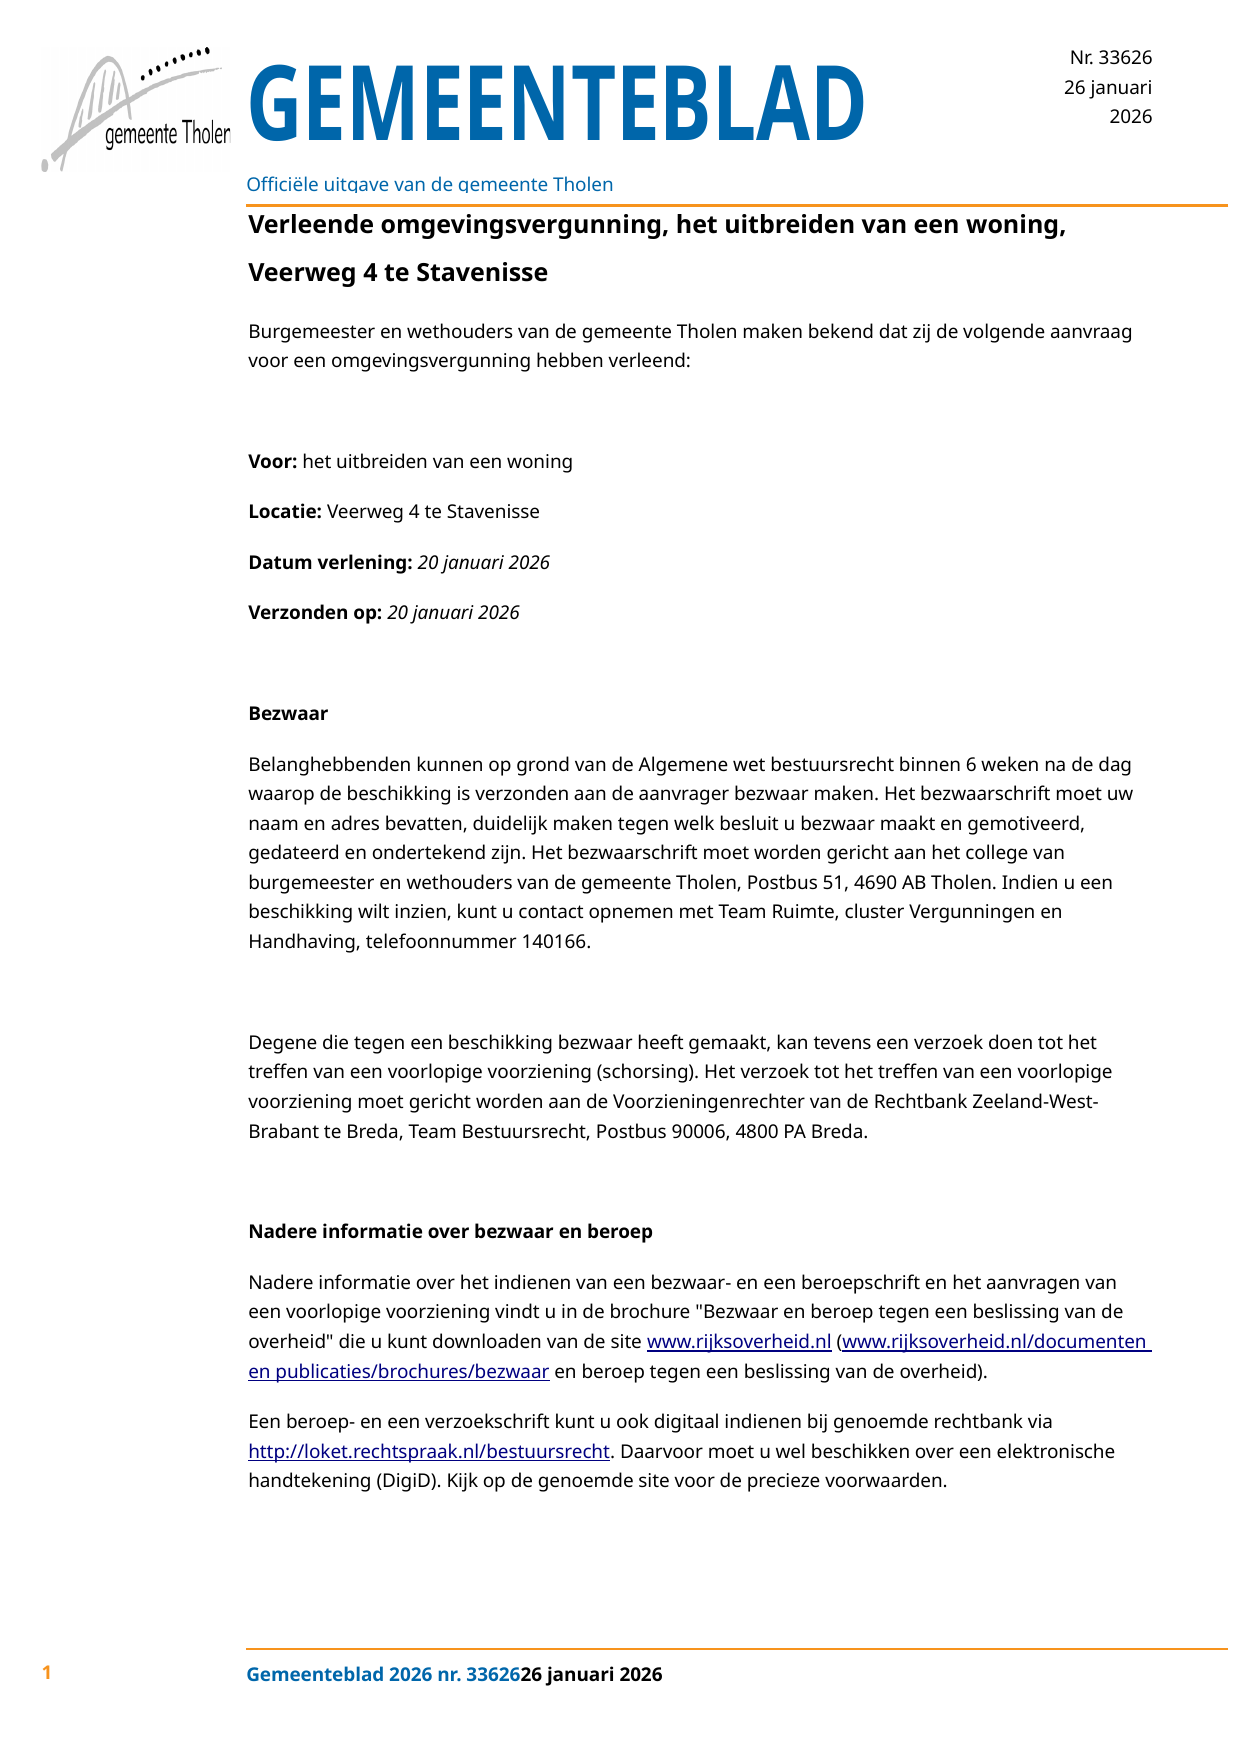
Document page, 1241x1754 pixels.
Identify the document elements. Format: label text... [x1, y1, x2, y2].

text Nadere informatie over het indienen van een bezwaar- en een beroepschrift en het aanvragen van een voorlopige voorziening vindt u in de brochure "Bezwaar en beroep tegen een beslissing van de overheid" die u kunt downloaden van de site www.rijksoverheid.nl (www.rijksoverheid.nl/documenten en publicaties/brochures/bezwaar en beroep tegen een beslissing van de overheid). [248, 1269, 1152, 1384]
text Datum verlening: 20 januari 2026 [248, 549, 1152, 575]
text Nadere informatie over bezwaar en beroep [248, 1219, 1152, 1244]
picture [41, 47, 231, 172]
text Voor: het uitbreiden van een woning [248, 448, 1152, 474]
text Een beroep- en een verzoekschrift kunt u ook digitaal indienen bij genoemde rechtbank via http://loket.rechtspraak.nl/bestuursrecht. Daarvoor moet u wel beschikken over een elektronische handtekening (DigiD). Kijk op de genoemde site voor de precieze voorwaarden. [248, 1408, 1152, 1493]
text Belanghebbenden kunnen op grond van de Algemene wet bestuursrecht binnen 6 weken na de dag waarop de beschikking is verzonden aan de aanvrager bezwaar maken. Het bezwaarschrift moet uw naam en adres bevatten, duidelijk maken tegen welk besluit u bezwaar maakt en gemotiveerd, gedateerd en ondertekend zijn. Het bezwaarschrift moet worden gericht aan het college van burgemeester en wethouders van de gemeente Tholen, Postbus 51, 4690 AB Tholen. Indien u een beschikking wilt inzien, kunt u contact opnemen met Team Ruimte, cluster Vergunningen en Handhaving, telefoonnummer 140166. [248, 751, 1152, 954]
text Burgemeester en wethouders van de gemeente Tholen maken bekend dat zij de volgende aanvraag voor een omgevingsvergunning hebben verleend: [248, 318, 1152, 373]
text Verzonden op: 20 januari 2026 [248, 599, 1152, 625]
text Degene die tegen een beschikking bezwaar heeft gemaakt, kan tevens een verzoek doen tot het treffen van een voorlopige voorziening (schorsing). Het verzoek tot het treffen van een voorlopige voorziening moet gericht worden aan de Voorzieningenrechter van de Rechtbank Zeeland-West-Brabant te Breda, Team Bestuursrecht, Postbus 90006, 4800 PA Breda. [248, 1029, 1152, 1144]
text Verleende omgevingsvergunning, het uitbreiden van een woning, Veerweg 4 te Stavenisse [248, 207, 1152, 288]
text Bezwaar [248, 700, 1152, 726]
text Locatie: Veerweg 4 te Stavenisse [248, 499, 1152, 524]
